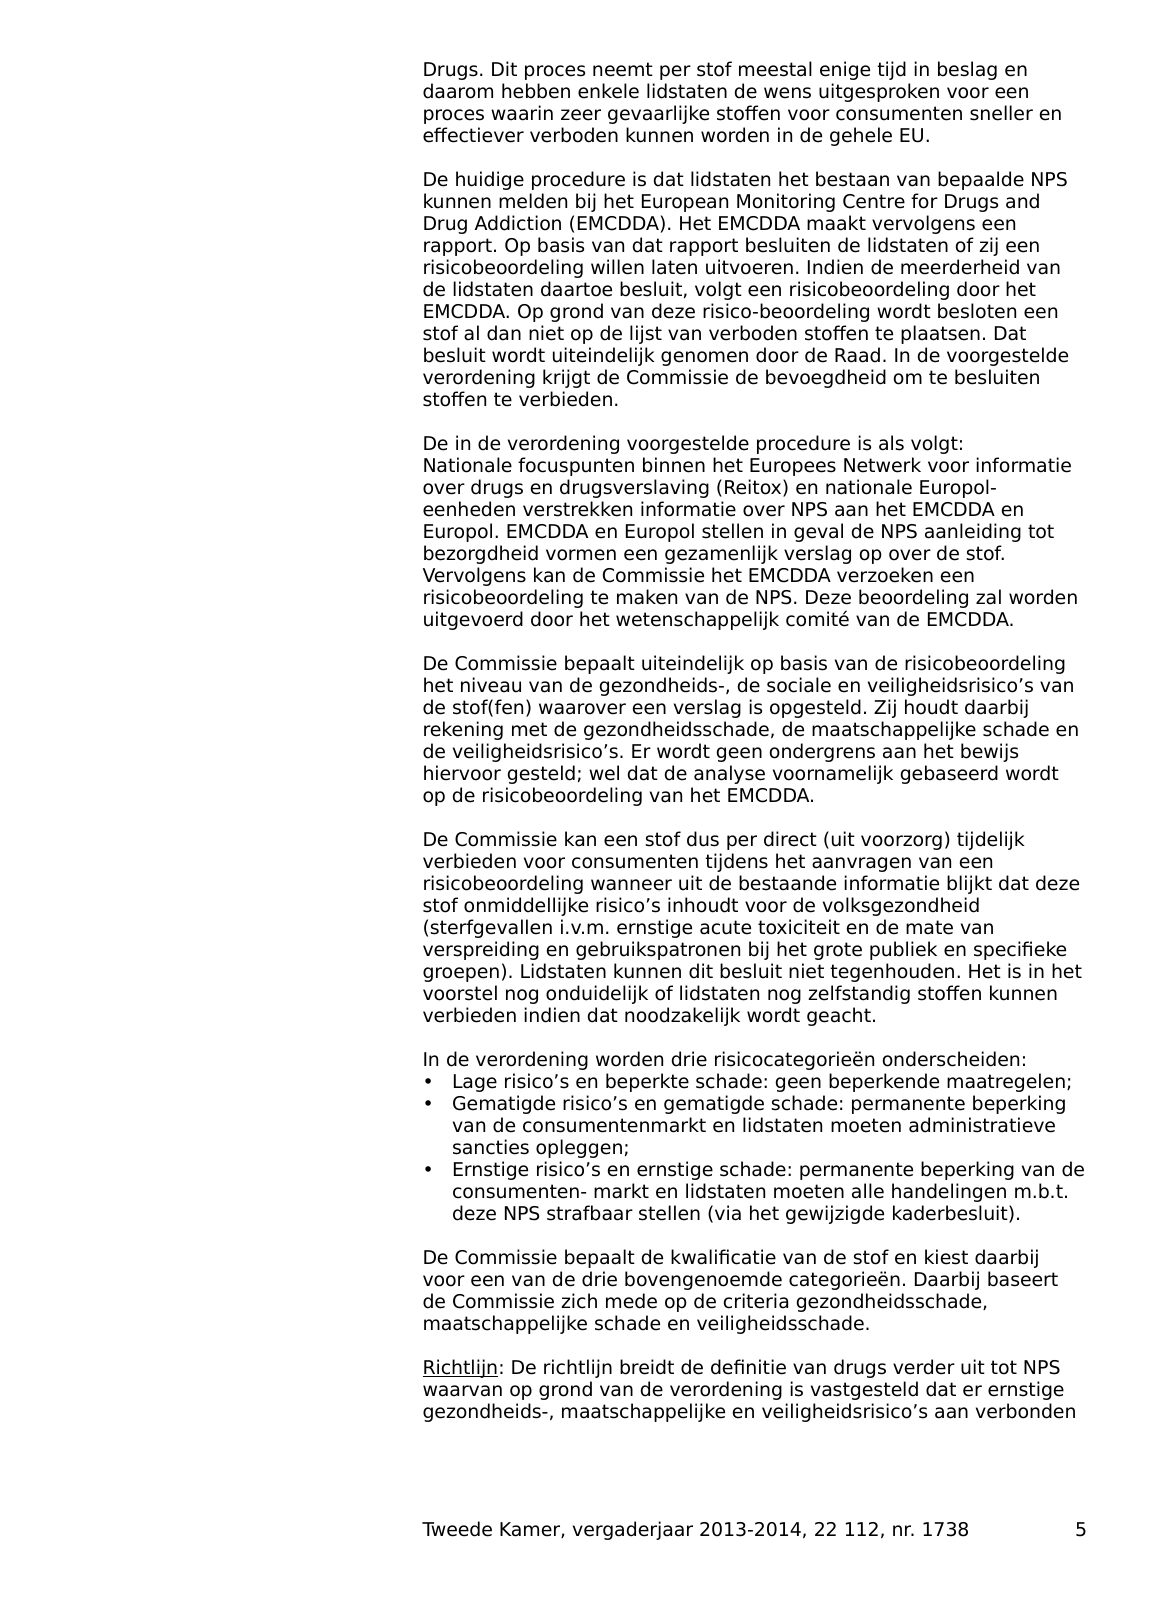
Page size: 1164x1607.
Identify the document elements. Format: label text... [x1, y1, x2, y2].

text • Gematigde risico’s en gematigde schade: permanente beperking van de consumentenmarkt en lidstaten moeten administratieve sancties opleggen; [422, 1093, 1087, 1159]
text De Commissie kan een stof dus per direct (uit voorzorg) tijdelijk verbieden voor consumenten tijdens het aanvragen van een risicobeoordeling wanneer uit de bestaande informatie blijkt dat deze stof onmiddellijke risico’s inhoudt voor de volksgezondheid (sterfgevallen i.v.m. ernstige acute toxiciteit en de mate van verspreiding en gebruikspatronen bij het grote publiek en specifieke groepen). Lidstaten kunnen dit besluit niet tegenhouden. Het is in het voorstel nog onduidelijk of lidstaten nog zelfstandig stoffen kunnen verbieden indien dat noodzakelijk wordt geacht. [422, 829, 1087, 1027]
text In de verordening worden drie risicocategorieën onderscheiden: [422, 1049, 1087, 1071]
text De huidige procedure is dat lidstaten het bestaan van bepaalde NPS kunnen melden bij het European Monitoring Centre for Drugs and Drug Addiction (EMCDDA). Het EMCDDA maakt vervolgens een rapport. Op basis van dat rapport besluiten de lidstaten of zij een risicobeoordeling willen laten uitvoeren. Indien de meerderheid van de lidstaten daartoe besluit, volgt een risicobeoordeling door het EMCDDA. Op grond van deze risico-beoordeling wordt besloten een stof al dan niet op de lijst van verboden stoffen te plaatsen. Dat besluit wordt uiteindelijk genomen door de Raad. In de voorgestelde verordening krijgt de Commissie de bevoegdheid om te besluiten stoffen te verbieden. [422, 169, 1087, 411]
text De Commissie bepaalt de kwalificatie van de stof en kiest daarbij voor een van de drie bovengenoemde categorieën. Daarbij baseert de Commissie zich mede op de criteria gezondheidsschade, maatschappelijke schade en veiligheidsschade. [422, 1247, 1087, 1335]
text • Ernstige risico’s en ernstige schade: permanente beperking van de consumenten- markt en lidstaten moeten alle handelingen m.b.t. deze NPS strafbaar stellen (via het gewijzigde kaderbesluit). [422, 1159, 1087, 1225]
text Drugs. Dit proces neemt per stof meestal enige tijd in beslag en daarom hebben enkele lidstaten de wens uitgesproken voor een proces waarin zeer gevaarlijke stoffen voor consumenten sneller en effectiever verboden kunnen worden in de gehele EU. [422, 59, 1087, 147]
text • Lage risico’s en beperkte schade: geen beperkende maatregelen; [422, 1071, 1087, 1093]
text De Commissie bepaalt uiteindelijk op basis van de risicobeoordeling het niveau van de gezondheids-, de sociale en veiligheidsrisico’s van de stof(fen) waarover een verslag is opgesteld. Zij houdt daarbij rekening met de gezondheidsschade, de maatschappelijke schade en de veiligheidsrisico’s. Er wordt geen ondergrens aan het bewijs hiervoor gesteld; wel dat de analyse voornamelijk gebaseerd wordt op de risicobeoordeling van het EMCDDA. [422, 653, 1087, 807]
text Richtlijn: De richtlijn breidt de definitie van drugs verder uit tot NPS waarvan op grond van de verordening is vastgesteld dat er ernstige gezondheids-, maatschappelijke en veiligheidsrisico’s aan verbonden [422, 1357, 1087, 1423]
text De in de verordening voorgestelde procedure is als volgt: [422, 433, 1087, 455]
text Nationale focuspunten binnen het Europees Netwerk voor informatie over drugs en drugsverslaving (Reitox) en nationale Europol-eenheden verstrekken informatie over NPS aan het EMCDDA en Europol. EMCDDA en Europol stellen in geval de NPS aanleiding tot bezorgdheid vormen een gezamenlijk verslag op over de stof. Vervolgens kan de Commissie het EMCDDA verzoeken een risicobeoordeling te maken van de NPS. Deze beoordeling zal worden uitgevoerd door het wetenschappelijk comité van de EMCDDA. [422, 455, 1087, 631]
